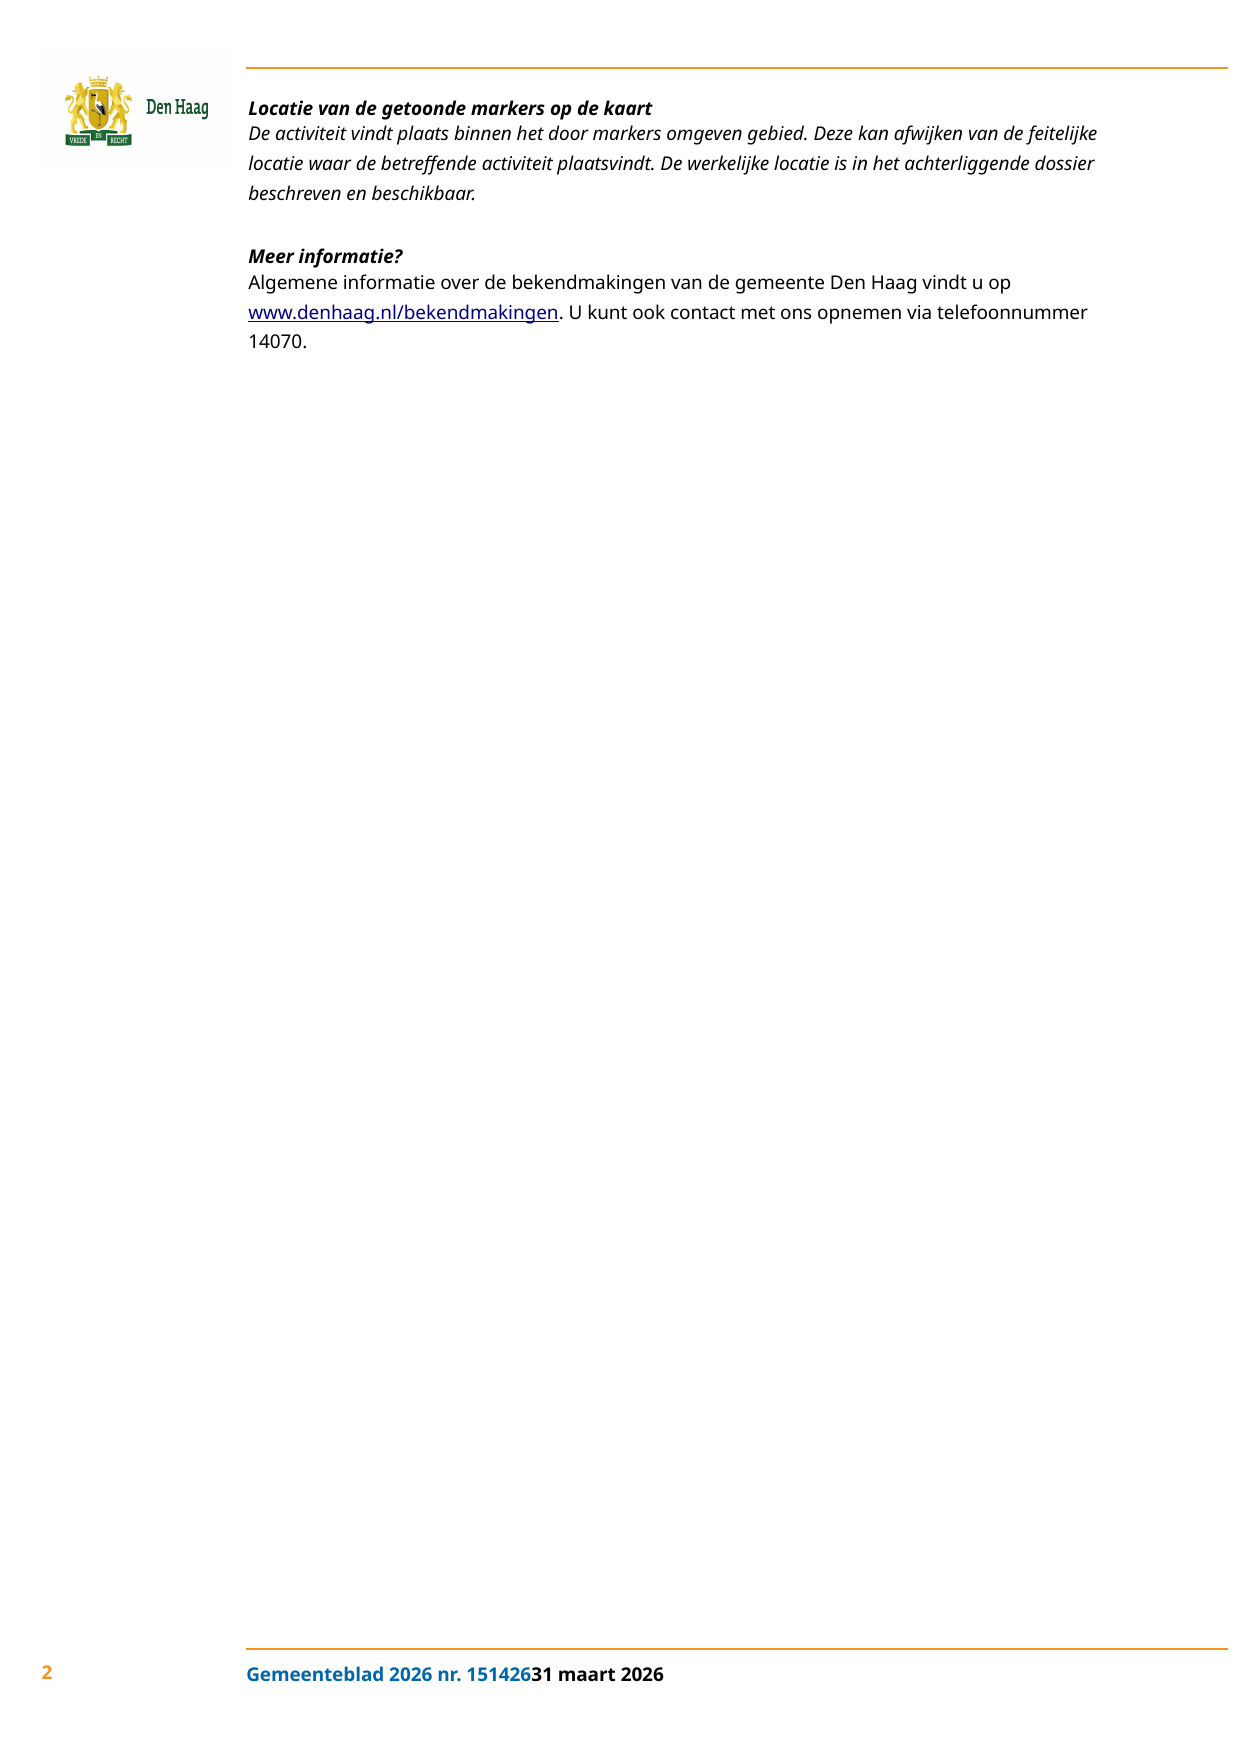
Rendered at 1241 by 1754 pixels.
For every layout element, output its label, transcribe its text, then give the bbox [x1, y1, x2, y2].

picture [41, 47, 231, 172]
text Meer informatie? [248, 244, 1152, 269]
text Algemene informatie over de bekendmakingen van de gemeente Den Haag vindt u op www.denhaag.nl/bekendmakingen. U kunt ook contact met ons opnemen via telefoonnummer 14070. [248, 269, 1152, 354]
text Locatie van de getoonde markers op de kaart [248, 95, 1152, 121]
text De activiteit vindt plaats binnen het door markers omgeven gebied. Deze kan afwijken van de feitelijke locatie waar de betreffende activiteit plaatsvindt. De werkelijke locatie is in het achterliggende dossier beschreven en beschikbaar. [248, 121, 1152, 205]
